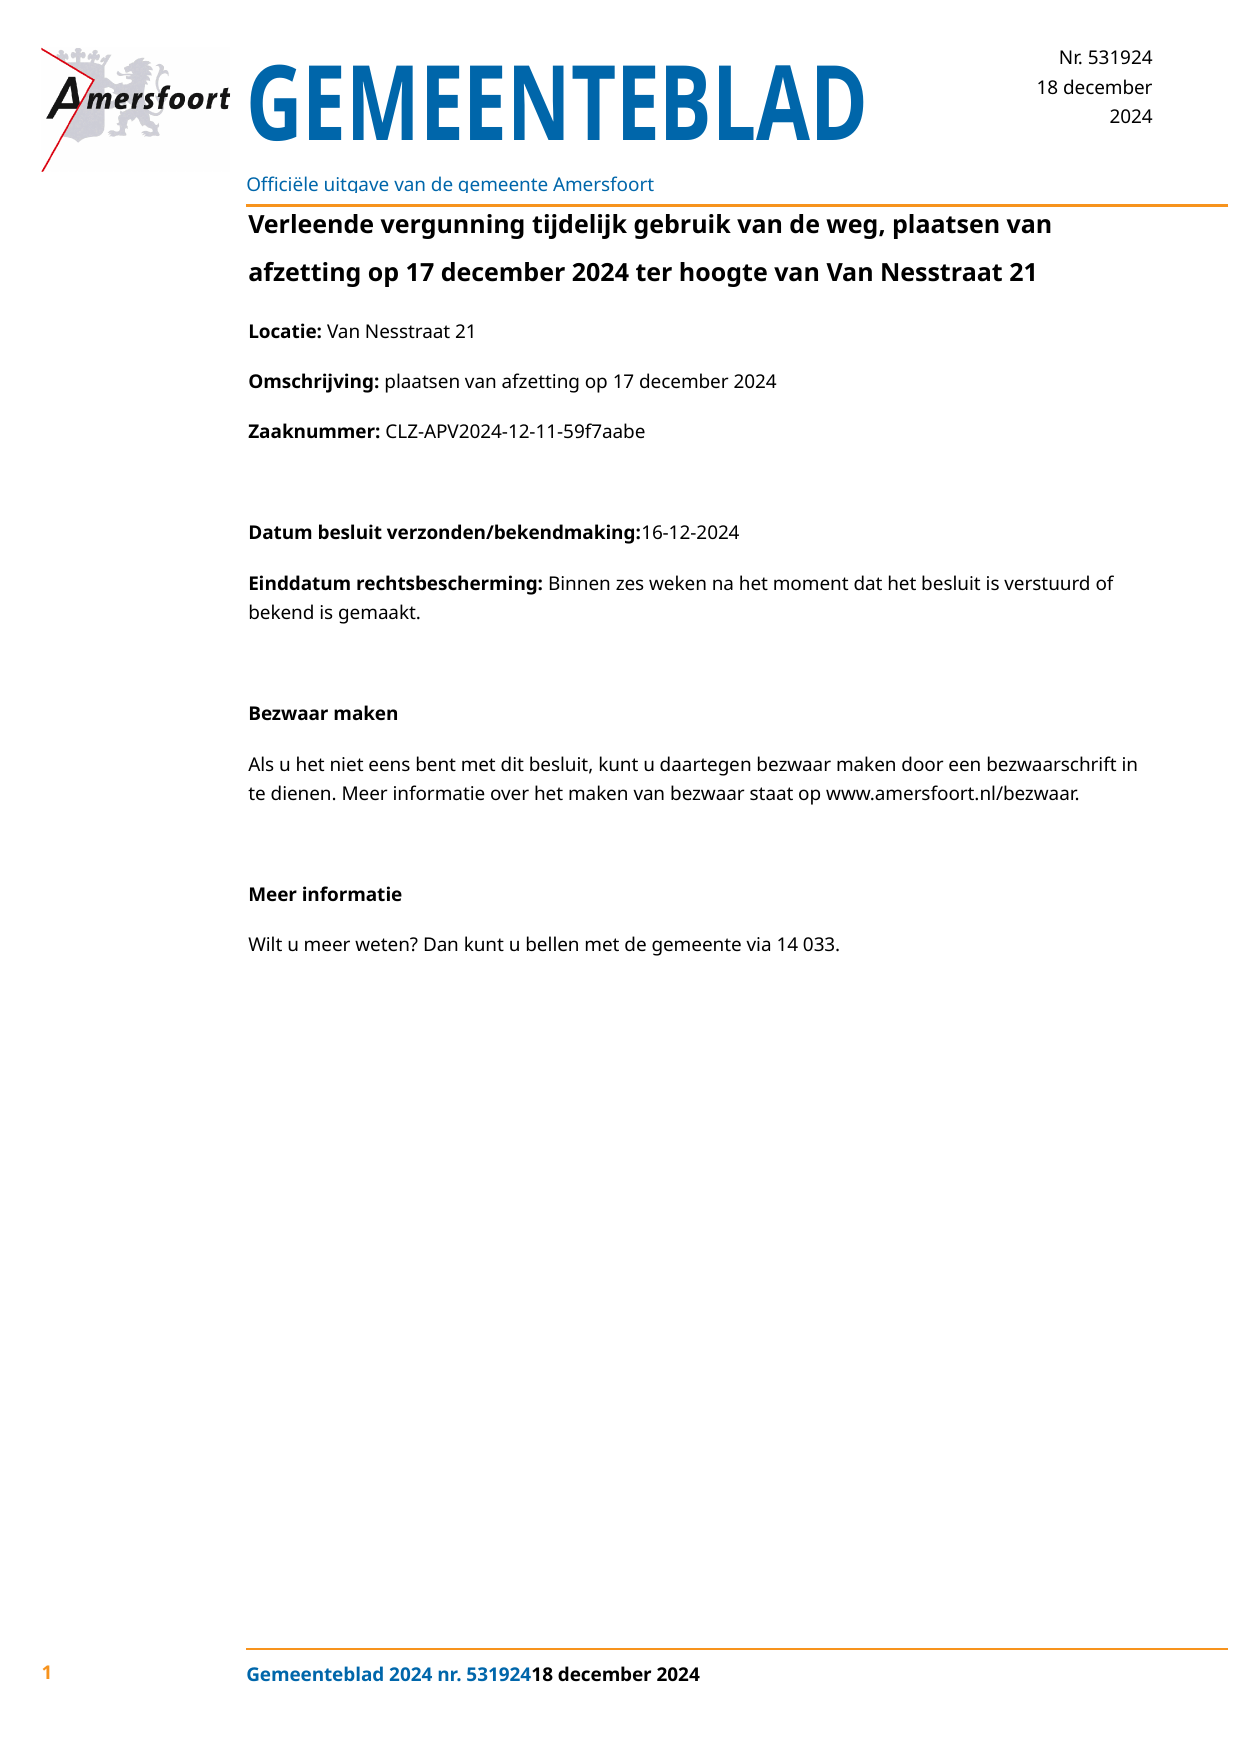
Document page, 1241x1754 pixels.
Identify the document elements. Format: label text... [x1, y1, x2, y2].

text Wilt u meer weten? Dan kunt u bellen met de gemeente via 14 033. [248, 932, 1152, 957]
text Verleende vergunning tijdelijk gebruik van de weg, plaatsen van afzetting op 17 december 2024 ter hoogte van Van Nesstraat 21 [248, 207, 1152, 288]
text Einddatum rechtsbescherming: Binnen zes weken na het moment dat het besluit is verstuurd of bekend is gemaakt. [248, 570, 1152, 625]
text Als u het niet eens bent met dit besluit, kunt u daartegen bezwaar maken door een bezwaarschrift in te dienen. Meer informatie over het maken van bezwaar staat op www.amersfoort.nl/bezwaar. [248, 751, 1152, 806]
text Bezwaar maken [248, 700, 1152, 726]
text Datum besluit verzonden/bekendmaking:16-12-2024 [248, 519, 1152, 545]
text Meer informatie [248, 881, 1152, 907]
text Omschrijving: plaatsen van afzetting op 17 december 2024 [248, 368, 1152, 394]
text Locatie: Van Nesstraat 21 [248, 318, 1152, 344]
text Zaaknummer: CLZ-APV2024-12-11-59f7aabe [248, 419, 1152, 444]
picture [41, 47, 231, 172]
